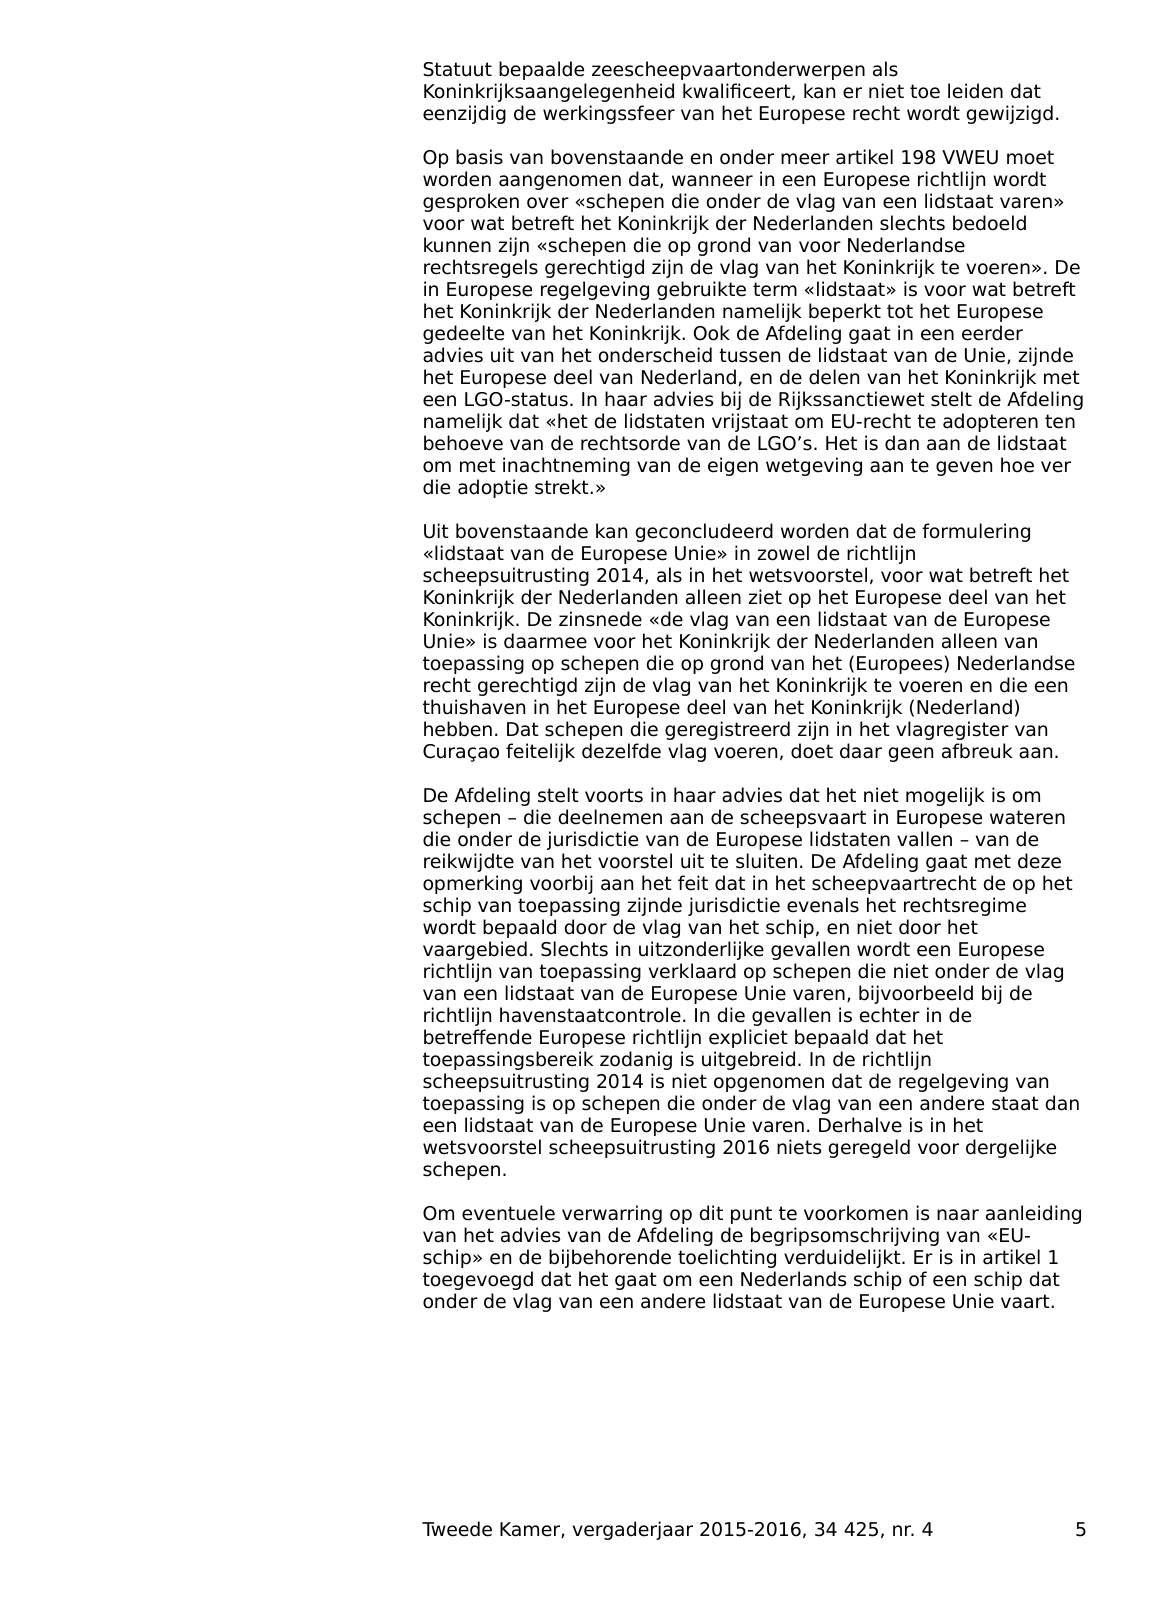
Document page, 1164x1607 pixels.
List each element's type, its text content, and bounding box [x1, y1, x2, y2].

text Om eventuele verwarring op dit punt te voorkomen is naar aanleiding van het advies van de Afdeling de begripsomschrijving van «EU-schip» en de bijbehorende toelichting verduidelijkt. Er is in artikel 1 toegevoegd dat het gaat om een Nederlands schip of een schip dat onder de vlag van een andere lidstaat van de Europese Unie vaart. [422, 1203, 1087, 1313]
text Op basis van bovenstaande en onder meer artikel 198 VWEU moet worden aangenomen dat, wanneer in een Europese richtlijn wordt gesproken over «schepen die onder de vlag van een lidstaat varen» voor wat betreft het Koninkrijk der Nederlanden slechts bedoeld kunnen zijn «schepen die op grond van voor Nederlandse rechtsregels gerechtigd zijn de vlag van het Koninkrijk te voeren». De in Europese regelgeving gebruikte term «lidstaat» is voor wat betreft het Koninkrijk der Nederlanden namelijk beperkt tot het Europese gedeelte van het Koninkrijk. Ook de Afdeling gaat in een eerder advies uit van het onderscheid tussen de lidstaat van de Unie, zijnde het Europese deel van Nederland, en de delen van het Koninkrijk met een LGO-status. In haar advies bij de Rijkssanctiewet stelt de Afdeling namelijk dat «het de lidstaten vrijstaat om EU-recht te adopteren ten behoeve van de rechtsorde van de LGO’s. Het is dan aan de lidstaat om met inachtneming van de eigen wetgeving aan te geven hoe ver die adoptie strekt.» [422, 147, 1087, 499]
text De Afdeling stelt voorts in haar advies dat het niet mogelijk is om schepen – die deelnemen aan de scheepsvaart in Europese wateren die onder de jurisdictie van de Europese lidstaten vallen – van de reikwijdte van het voorstel uit te sluiten. De Afdeling gaat met deze opmerking voorbij aan het feit dat in het scheepvaartrecht de op het schip van toepassing zijnde jurisdictie evenals het rechtsregime wordt bepaald door de vlag van het schip, en niet door het vaargebied. Slechts in uitzonderlijke gevallen wordt een Europese richtlijn van toepassing verklaard op schepen die niet onder de vlag van een lidstaat van de Europese Unie varen, bijvoorbeeld bij de richtlijn havenstaatcontrole. In die gevallen is echter in de betreffende Europese richtlijn expliciet bepaald dat het toepassingsbereik zodanig is uitgebreid. In de richtlijn scheepsuitrusting 2014 is niet opgenomen dat de regelgeving van toepassing is op schepen die onder de vlag van een andere staat dan een lidstaat van de Europese Unie varen. Derhalve is in het wetsvoorstel scheepsuitrusting 2016 niets geregeld voor dergelijke schepen. [422, 785, 1087, 1181]
text Uit bovenstaande kan geconcludeerd worden dat de formulering «lidstaat van de Europese Unie» in zowel de richtlijn scheepsuitrusting 2014, als in het wetsvoorstel, voor wat betreft het Koninkrijk der Nederlanden alleen ziet op het Europese deel van het Koninkrijk. De zinsnede «de vlag van een lidstaat van de Europese Unie» is daarmee voor het Koninkrijk der Nederlanden alleen van toepassing op schepen die op grond van het (Europees) Nederlandse recht gerechtigd zijn de vlag van het Koninkrijk te voeren en die een thuishaven in het Europese deel van het Koninkrijk (Nederland) hebben. Dat schepen die geregistreerd zijn in het vlagregister van Curaçao feitelijk dezelfde vlag voeren, doet daar geen afbreuk aan. [422, 521, 1087, 763]
text Statuut bepaalde zeescheepvaartonderwerpen als Koninkrijksaangelegenheid kwalificeert, kan er niet toe leiden dat eenzijdig de werkingssfeer van het Europese recht wordt gewijzigd. [422, 59, 1087, 125]
